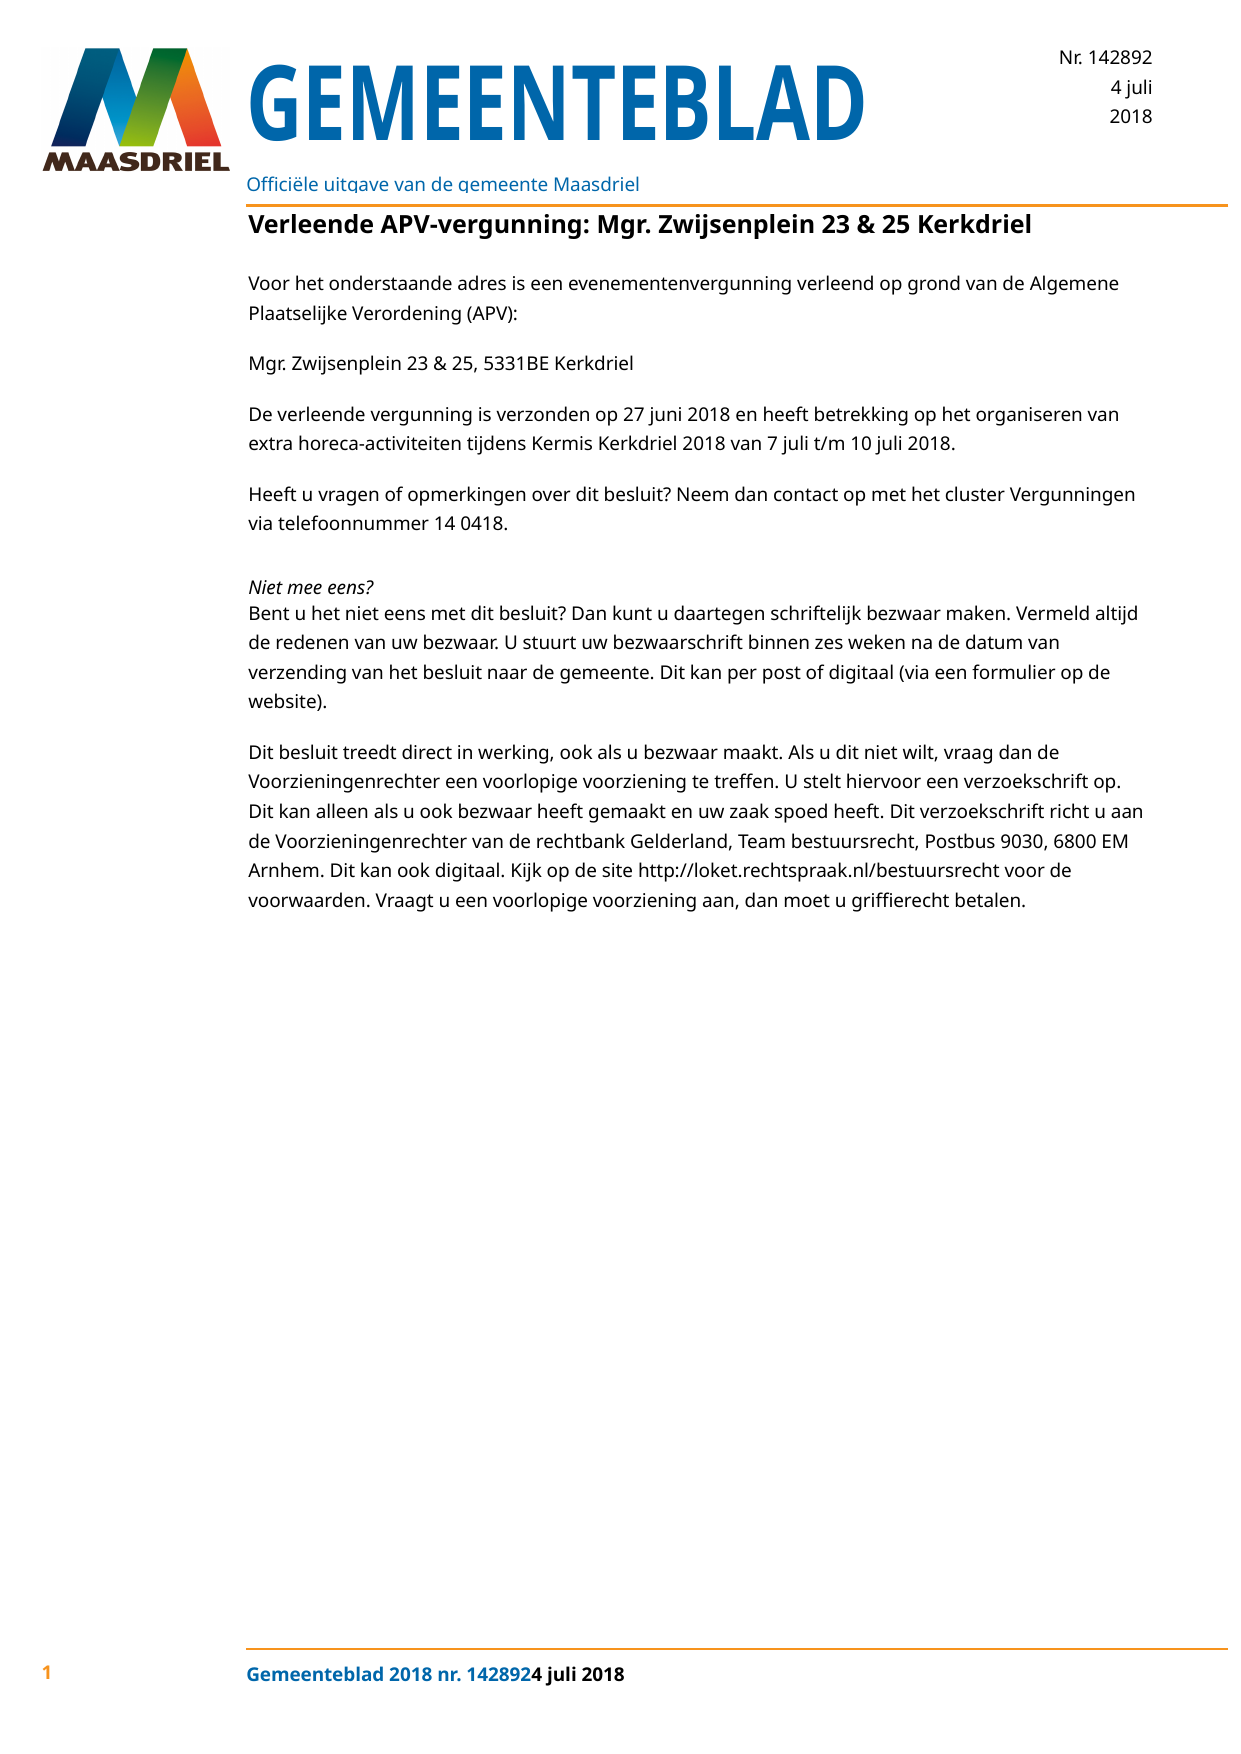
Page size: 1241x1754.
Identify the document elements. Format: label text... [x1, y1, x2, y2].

picture [41, 47, 231, 172]
text De verleende vergunning is verzonden op 27 juni 2018 en heeft betrekking op het organiseren van extra horeca-activiteiten tijdens Kermis Kerkdriel 2018 van 7 juli t/m 10 juli 2018. [248, 401, 1152, 456]
text Dit besluit treedt direct in werking, ook als u bezwaar maakt. Als u dit niet wilt, vraag dan de Voorzieningenrechter een voorlopige voorziening te treffen. U stelt hiervoor een verzoekschrift op. Dit kan alleen als u ook bezwaar heeft gemaakt en uw zaak spoed heeft. Dit verzoekschrift richt u aan de Voorzieningenrechter van de rechtbank Gelderland, Team bestuursrecht, Postbus 9030, 6800 EM Arnhem. Dit kan ook digitaal. Kijk op de site http://loket.rechtspraak.nl/bestuursrecht voor de voorwaarden. Vraagt u een voorlopige voorziening aan, dan moet u griffierecht betalen. [248, 739, 1152, 913]
text Verleende APV-vergunning: Mgr. Zwijsenplein 23 & 25 Kerkdriel [248, 207, 1152, 241]
text Voor het onderstaande adres is een evenementenvergunning verleend op grond van de Algemene Plaatselijke Verordening (APV): [248, 270, 1152, 326]
text Mgr. Zwijsenplein 23 & 25, 5331BE Kerkdriel [248, 350, 1152, 376]
text Niet mee eens? [248, 574, 1152, 600]
text Bent u het niet eens met dit besluit? Dan kunt u daartegen schriftelijk bezwaar maken. Vermeld altijd de redenen van uw bezwaar. U stuurt uw bezwaarschrift binnen zes weken na de datum van verzending van het besluit naar de gemeente. Dit kan per post of digitaal (via een formulier op de website). [248, 600, 1152, 714]
text Heeft u vragen of opmerkingen over dit besluit? Neem dan contact op met het cluster Vergunningen via telefoonnummer 14 0418. [248, 481, 1152, 536]
